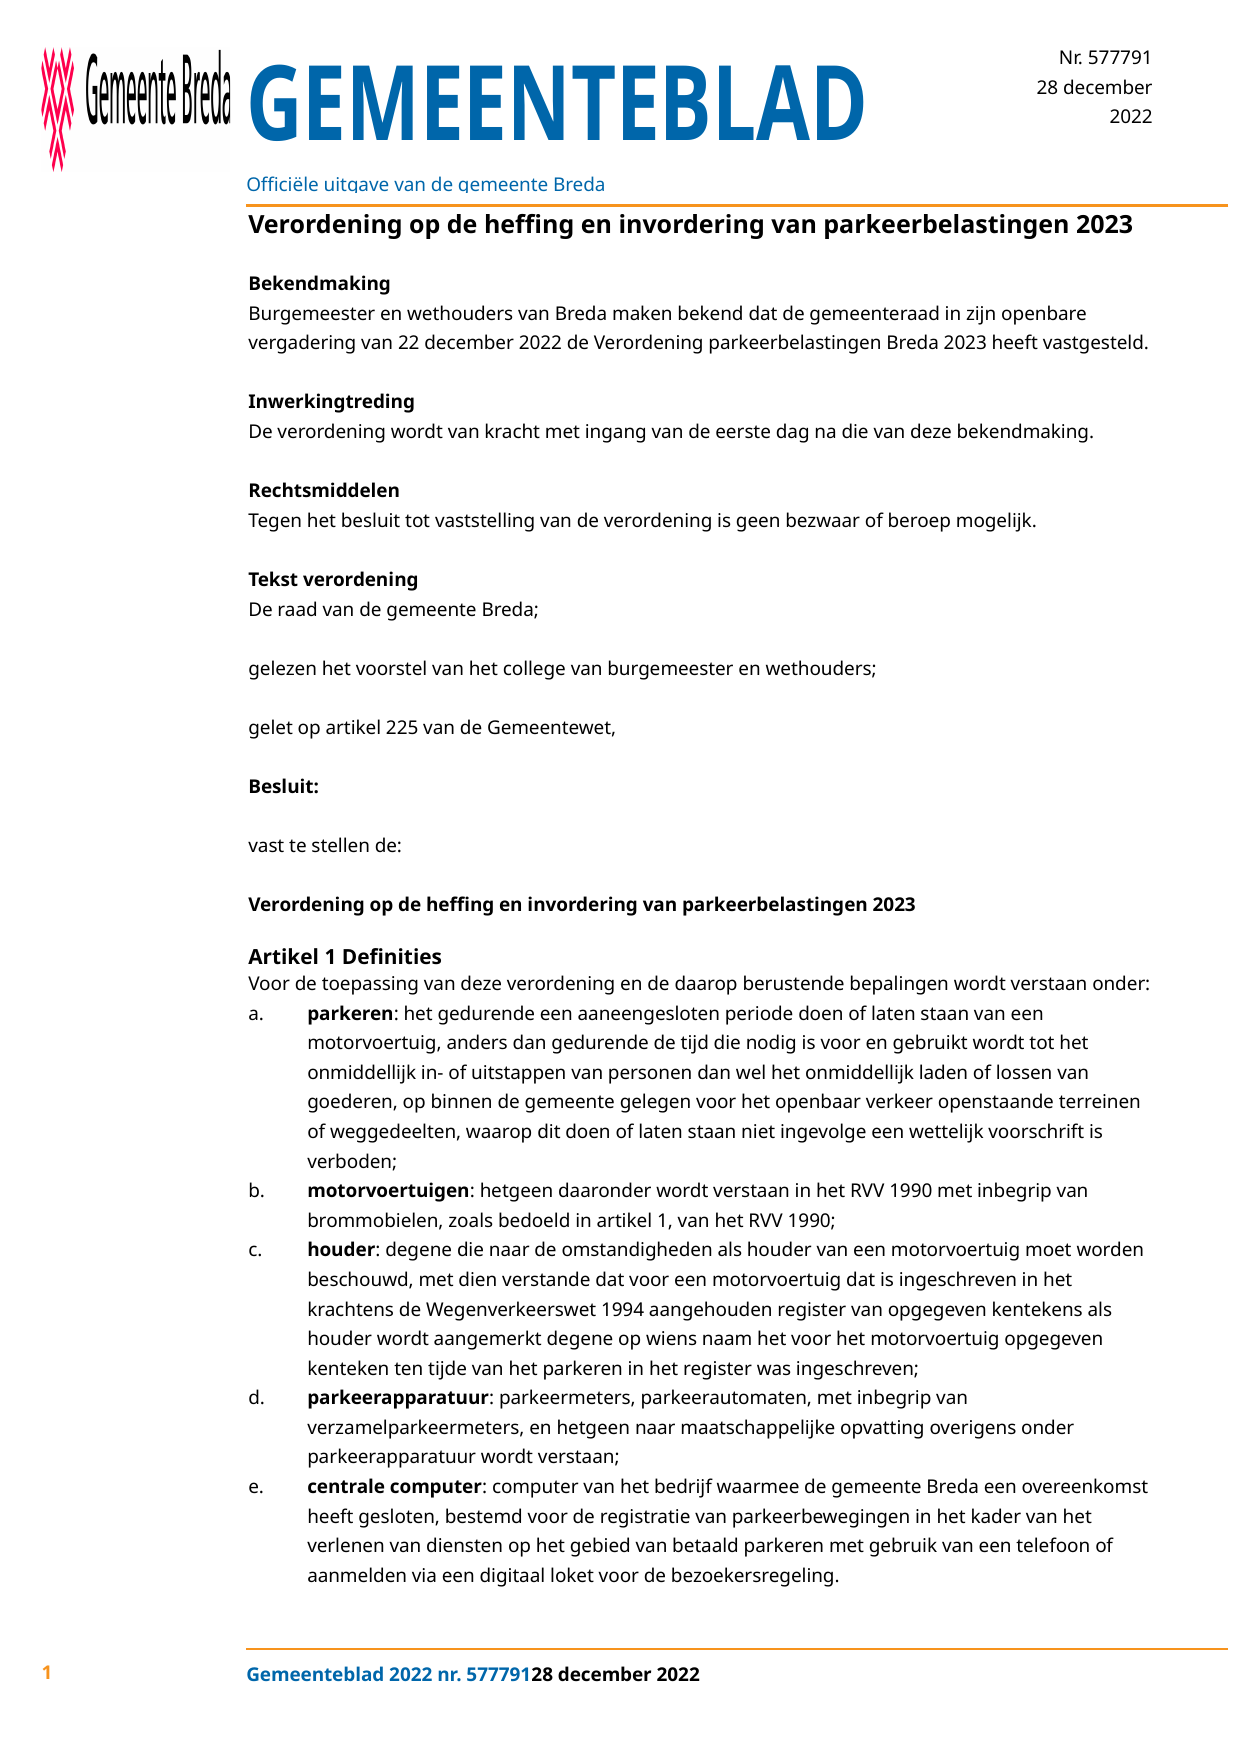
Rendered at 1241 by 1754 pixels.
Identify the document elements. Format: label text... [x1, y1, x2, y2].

text vast te stellen de: [248, 832, 1152, 858]
text gelet op artikel 225 van de Gemeentewet, [248, 714, 1152, 740]
list parkeren: het gedurende een aaneengesloten periode doen of laten staan van een motorvoertuig, anders dan gedurende de tijd die nodig is voor en gebruikt wordt tot het onmiddellijk in- of uitstappen van personen dan wel het onmiddellijk laden of lossen van goederen, op binnen de gemeente gelegen voor het openbaar verkeer openstaande terreinen of weggedeelten, waarop dit doen of laten staan niet ingevolge een wettelijk voorschrift is verboden; [248, 1000, 1152, 1174]
picture [41, 47, 231, 172]
text Burgemeester en wethouders van Breda maken bekend dat de gemeenteraad in zijn openbare vergadering van 22 december 2022 de Verordening parkeerbelastingen Breda 2023 heeft vastgesteld. [248, 300, 1152, 355]
text De verordening wordt van kracht met ingang van de eerste dag na die van deze bekendmaking. [248, 418, 1152, 444]
text Tekst verordening [248, 566, 1152, 592]
text Inwerkingtreding [248, 389, 1152, 414]
text Verordening op de heffing en invordering van parkeerbelastingen 2023 [248, 892, 1152, 917]
list parkeerapparatuur: parkeermeters, parkeerautomaten, met inbegrip van verzamelparkeermeters, en hetgeen naar maatschappelijke opvatting overigens onder parkeerapparatuur wordt verstaan; [248, 1384, 1152, 1469]
text Tegen het besluit tot vaststelling van de verordening is geen bezwaar of beroep mogelijk. [248, 507, 1152, 533]
list motorvoertuigen: hetgeen daaronder wordt verstaan in het RVV 1990 met inbegrip van brommobielen, zoals bedoeld in artikel 1, van het RVV 1990; [248, 1177, 1152, 1233]
text Besluit: [248, 773, 1152, 799]
text Voor de toepassing van deze verordening en de daarop berustende bepalingen wordt verstaan onder: [248, 970, 1152, 996]
list centrale computer: computer van het bedrijf waarmee de gemeente Breda een overeenkomst heeft gesloten, bestemd voor de registratie van parkeerbewegingen in het kader van het verlenen van diensten op het gebied van betaald parkeren met gebruik van een telefoon of aanmelden via een digitaal loket voor de bezoekersregeling. [248, 1473, 1152, 1588]
text Artikel 1 Definities [248, 942, 1152, 970]
text Rechtsmiddelen [248, 477, 1152, 503]
text De raad van de gemeente Breda; [248, 596, 1152, 621]
text Verordening op de heffing en invordering van parkeerbelastingen 2023 [248, 207, 1152, 241]
text gelezen het voorstel van het college van burgemeester en wethouders; [248, 655, 1152, 681]
list houder: degene die naar de omstandigheden als houder van een motorvoertuig moet worden beschouwd, met dien verstande dat voor een motorvoertuig dat is ingeschreven in het krachtens de Wegenverkeerswet 1994 aangehouden register van opgegeven kentekens als houder wordt aangemerkt degene op wiens naam het voor het motorvoertuig opgegeven kenteken ten tijde van het parkeren in het register was ingeschreven; [248, 1237, 1152, 1381]
text Bekendmaking [248, 270, 1152, 296]
